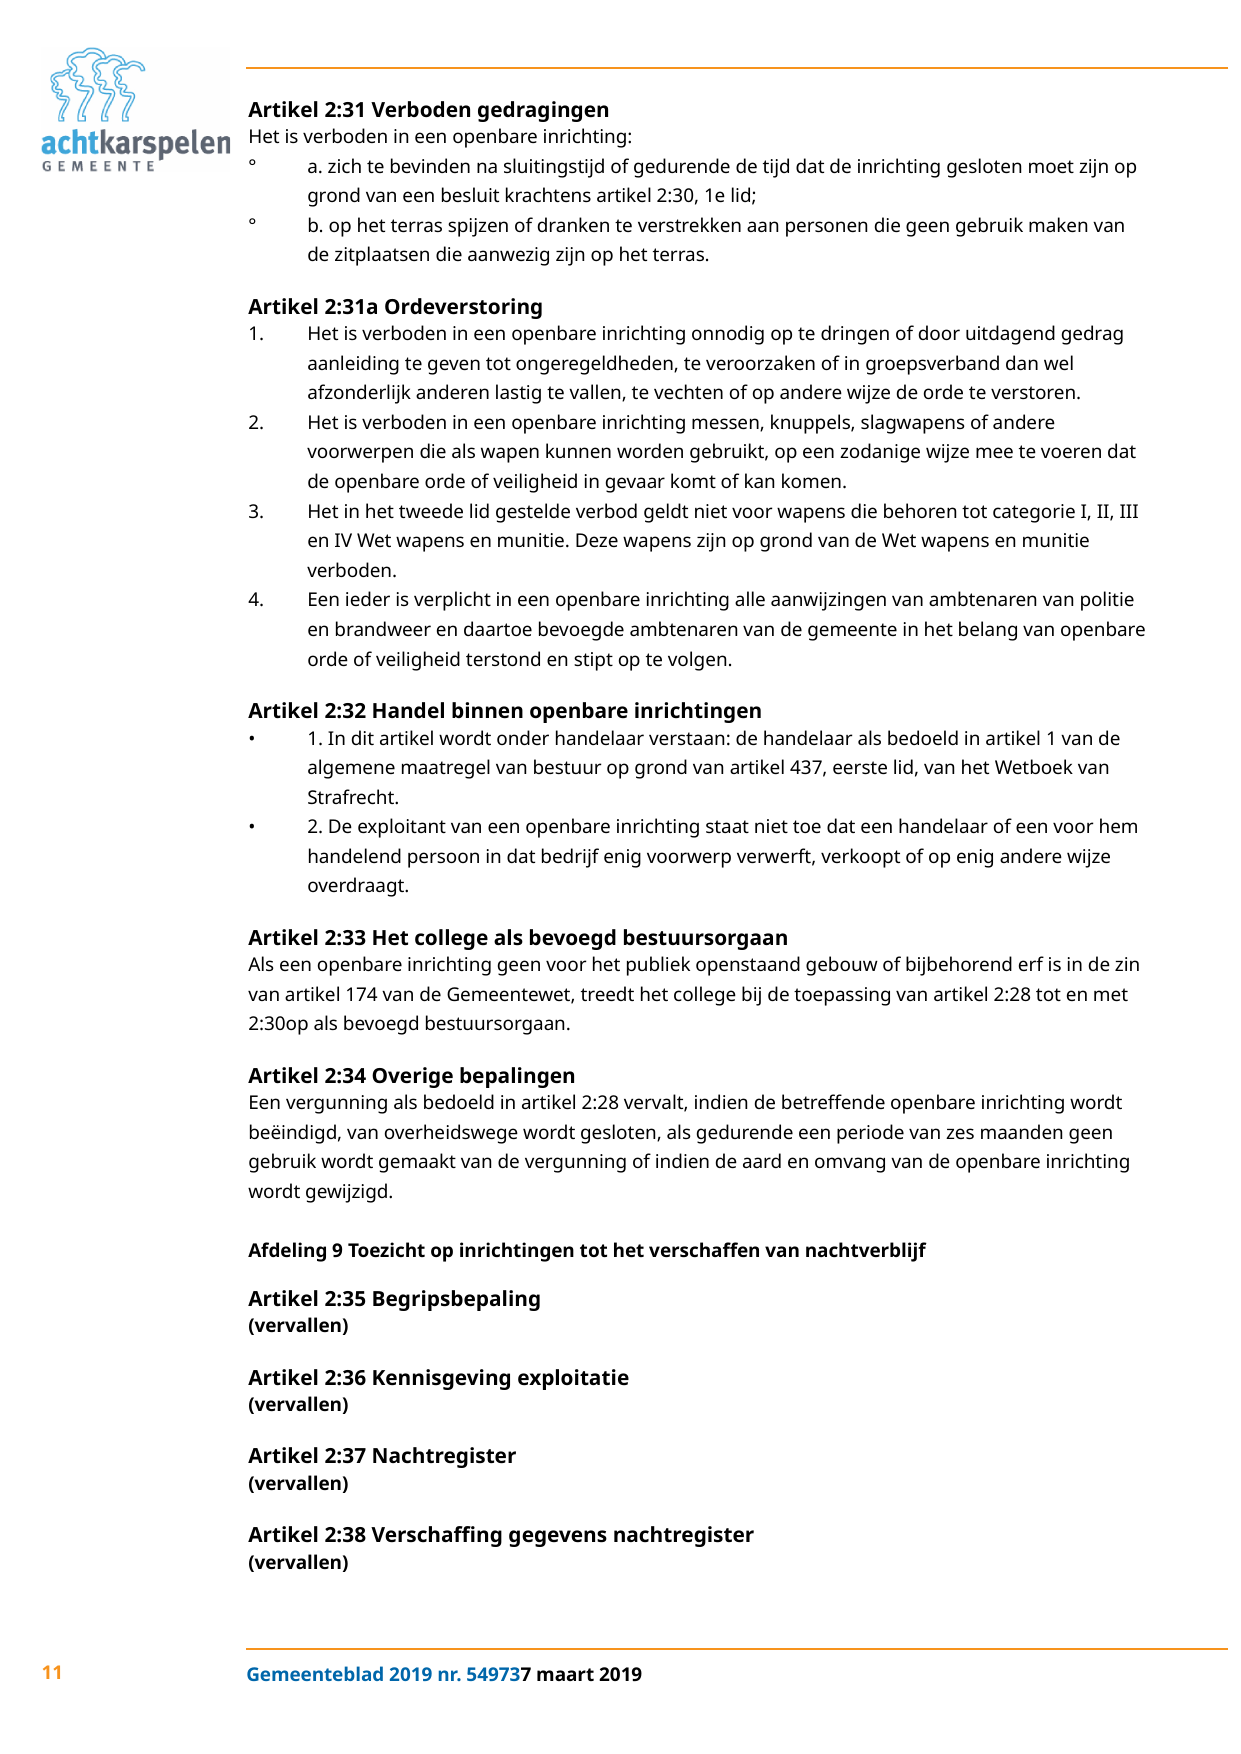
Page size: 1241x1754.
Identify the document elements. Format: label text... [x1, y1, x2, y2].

list Een ieder is verplicht in een openbare inrichting alle aanwijzingen van ambtenaren van politie en brandweer en daartoe bevoegde ambtenaren van de gemeente in het belang van openbare orde of veiligheid terstond en stipt op te volgen. [248, 587, 1152, 672]
text Artikel 2:31 Verboden gedragingen [248, 95, 1152, 123]
list Het is verboden in een openbare inrichting onnodig op te dringen of door uitdagend gedrag aanleiding te geven tot ongeregeldheden, te veroorzaken of in groepsverband dan wel afzonderlijk anderen lastig te vallen, te vechten of op andere wijze de orde te verstoren. [248, 320, 1152, 405]
text Het is verboden in een openbare inrichting: [248, 123, 1152, 149]
text Afdeling 9 Toezicht op inrichtingen tot het verschaffen van nachtverblijf [248, 1237, 1152, 1263]
text Artikel 2:33 Het college als bevoegd bestuursorgaan [248, 923, 1152, 951]
text Als een openbare inrichting geen voor het publiek openstaand gebouw of bijbehorend erf is in de zin van artikel 174 van de Gemeentewet, treedt het college bij de toepassing van artikel 2:28 tot en met 2:30op als bevoegd bestuursorgaan. [248, 951, 1152, 1036]
list Het is verboden in een openbare inrichting messen, knuppels, slagwapens of andere voorwerpen die als wapen kunnen worden gebruikt, op een zodanige wijze mee te voeren dat de openbare orde of veiligheid in gevaar komt of kan komen. [248, 409, 1152, 494]
list b. op het terras spijzen of dranken te verstrekken aan personen die geen gebruik maken van de zitplaatsen die aanwezig zijn op het terras. [248, 212, 1152, 267]
text (vervallen) [248, 1391, 1152, 1417]
text Een vergunning als bedoeld in artikel 2:28 vervalt, indien de betreffende openbare inrichting wordt beëindigd, van overheidswege wordt gesloten, als gedurende een periode van zes maanden geen gebruik wordt gemaakt van de vergunning of indien de aard en omvang van de openbare inrichting wordt gewijzigd. [248, 1089, 1152, 1204]
text Artikel 2:38 Verschaffing gegevens nachtregister [248, 1521, 1152, 1549]
text (vervallen) [248, 1549, 1152, 1575]
list Het in het tweede lid gestelde verbod geldt niet voor wapens die behoren tot categorie I, II, III en IV Wet wapens en munitie. Deze wapens zijn op grond van de Wet wapens en munitie verboden. [248, 498, 1152, 583]
text Artikel 2:31a Ordeverstoring [248, 292, 1152, 320]
list 1. In dit artikel wordt onder handelaar verstaan: de handelaar als bedoeld in artikel 1 van de algemene maatregel van bestuur op grond van artikel 437, eerste lid, van het Wetboek van Strafrecht. [248, 725, 1152, 809]
list 2. De exploitant van een openbare inrichting staat niet toe dat een handelaar of een voor hem handelend persoon in dat bedrijf enig voorwerp verwerft, verkoopt of op enig andere wijze overdraagt. [248, 813, 1152, 898]
text Artikel 2:36 Kennisgeving exploitatie [248, 1363, 1152, 1391]
text (vervallen) [248, 1470, 1152, 1496]
text Artikel 2:32 Handel binnen openbare inrichtingen [248, 696, 1152, 725]
text Artikel 2:37 Nachtregister [248, 1442, 1152, 1470]
text Artikel 2:34 Overige bepalingen [248, 1061, 1152, 1089]
text Artikel 2:35 Begripsbepaling [248, 1284, 1152, 1312]
picture [41, 47, 231, 172]
text (vervallen) [248, 1312, 1152, 1338]
list a. zich te bevinden na sluitingstijd of gedurende de tijd dat de inrichting gesloten moet zijn op grond van een besluit krachtens artikel 2:30, 1e lid; [248, 153, 1152, 208]
